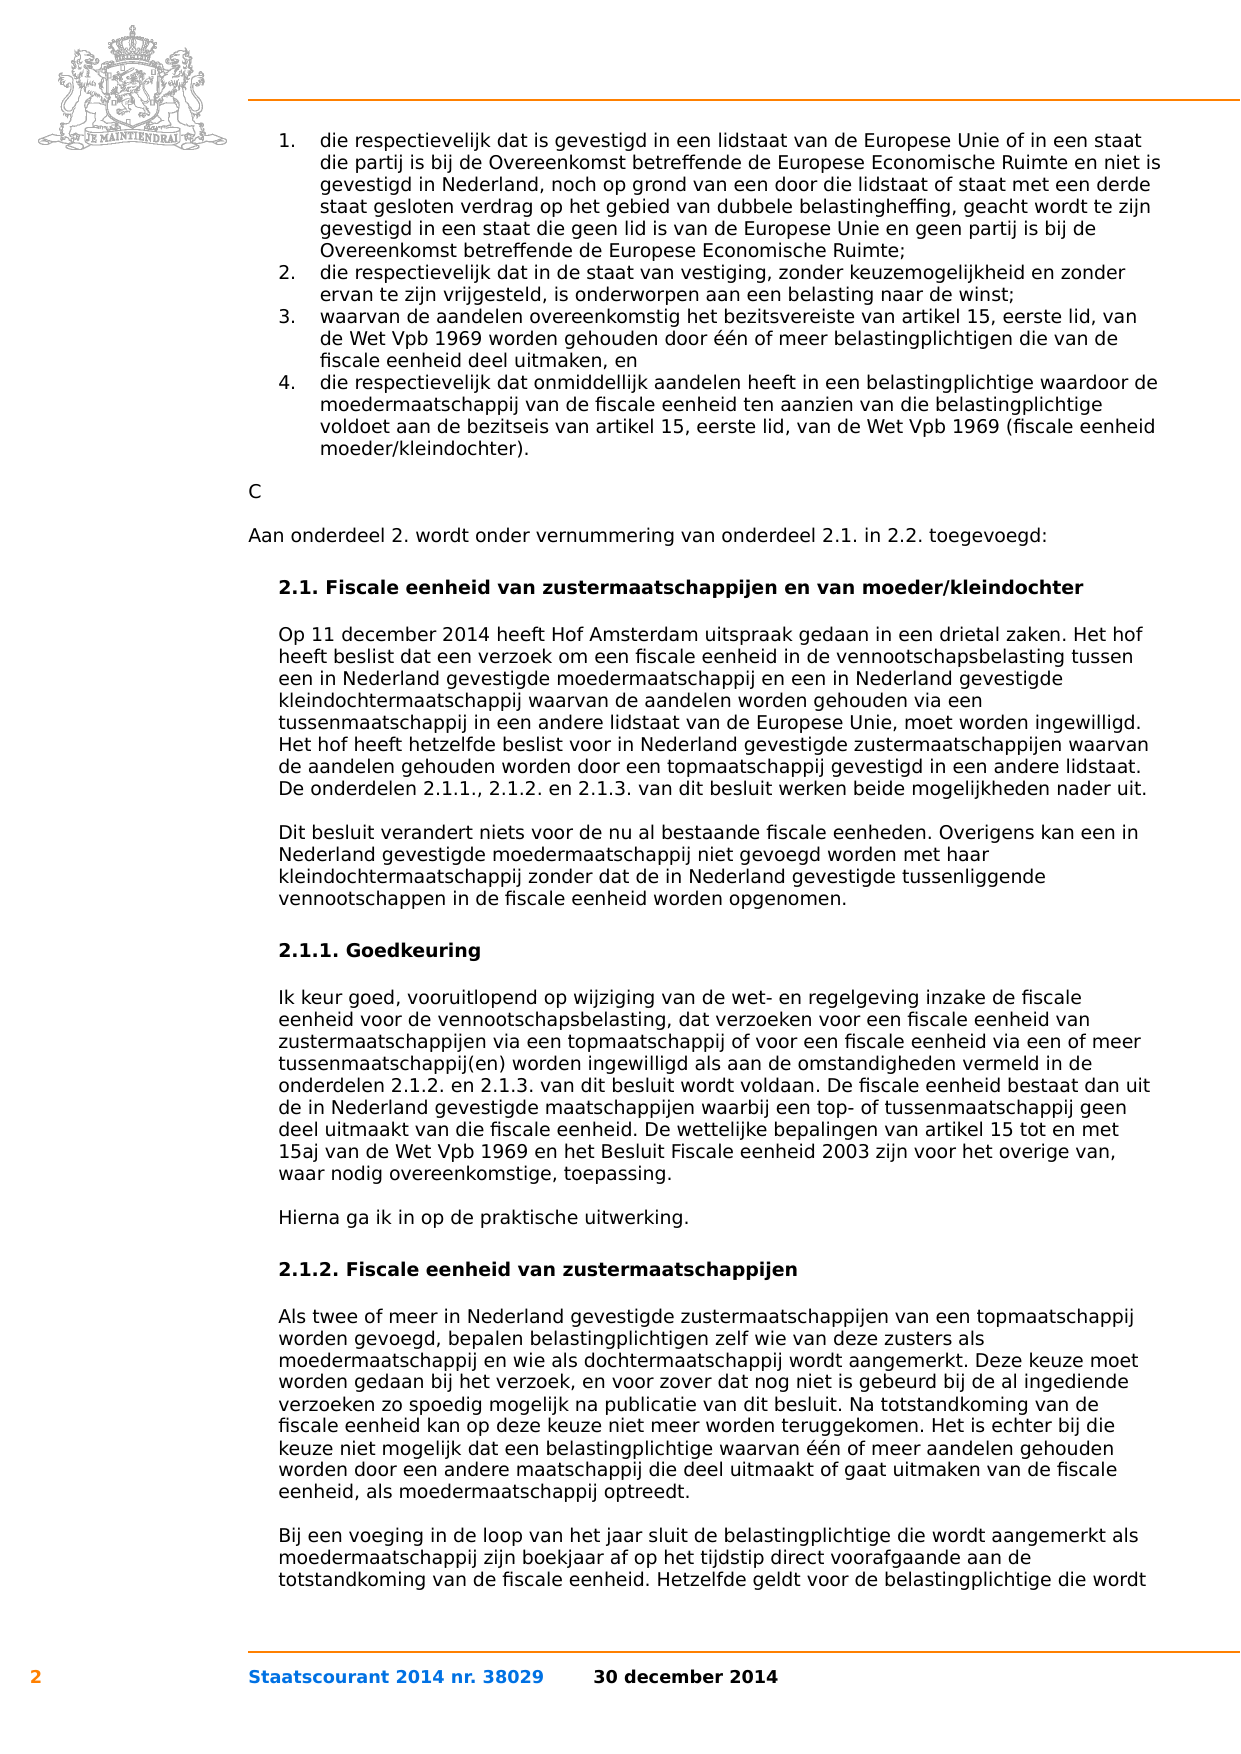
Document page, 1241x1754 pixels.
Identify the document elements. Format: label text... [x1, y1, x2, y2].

subtitle 2.1.2. Fiscale eenheid van zustermaatschappijen [278, 1258, 1163, 1281]
text Als twee of meer in Nederland gevestigde zustermaatschappijen van een topmaatschappij worden gevoegd, bepalen belastingplichtigen zelf wie van deze zusters als moedermaatschappij en wie als dochtermaatschappij wordt aangemerkt. Deze keuze moet worden gedaan bij het verzoek, en voor zover dat nog niet is gebeurd bij de al ingediende verzoeken zo spoedig mogelijk na publicatie van dit besluit. Na totstandkoming van de fiscale eenheid kan op deze keuze niet meer worden teruggekomen. Het is echter bij die keuze niet mogelijk dat een belastingplichtige waarvan één of meer aandelen gehouden worden door een andere maatschappij die deel uitmaakt of gaat uitmaken van de fiscale eenheid, als moedermaatschappij optreedt. [278, 1306, 1163, 1503]
text 4. die respectievelijk dat onmiddellijk aandelen heeft in een belastingplichtige waardoor de moedermaatschappij van de fiscale eenheid ten aanzien van die belastingplichtige voldoet aan de bezitseis van artikel 15, eerste lid, van de Wet Vpb 1969 (fiscale eenheid moeder/kleindochter). [278, 372, 1163, 459]
text 3. waarvan de aandelen overeenkomstig het bezitsvereiste van artikel 15, eerste lid, van de Wet Vpb 1969 worden gehouden door één of meer belastingplichtigen die van de fiscale eenheid deel uitmaken, en [278, 306, 1163, 372]
text 2. die respectievelijk dat in de staat van vestiging, zonder keuzemogelijkheid en zonder ervan te zijn vrijgesteld, is onderworpen aan een belasting naar de winst; [278, 262, 1163, 306]
text 1. die respectievelijk dat is gevestigd in een lidstaat van de Europese Unie of in een staat die partij is bij de Overeenkomst betreffende de Europese Economische Ruimte en niet is gevestigd in Nederland, noch op grond van een door die lidstaat of staat met een derde staat gesloten verdrag op het gebied van dubbele belastingheffing, geacht wordt te zijn gevestigd in een staat die geen lid is van de Europese Unie en geen partij is bij de Overeenkomst betreffende de Europese Economische Ruimte; [278, 130, 1163, 262]
text Bij een voeging in de loop van het jaar sluit de belastingplichtige die wordt aangemerkt als moedermaatschappij zijn boekjaar af op het tijdstip direct voorafgaande aan de totstandkoming van de fiscale eenheid. Hetzelfde geldt voor de belastingplichtige die wordt [278, 1525, 1163, 1591]
text Aan onderdeel 2. wordt onder vernummering van onderdeel 2.1. in 2.2. toegevoegd: [248, 525, 1163, 547]
text Hierna ga ik in op de praktische uitwerking. [278, 1207, 1163, 1228]
text C [248, 481, 1163, 503]
text Dit besluit verandert niets voor de nu al bestaande fiscale eenheden. Overigens kan een in Nederland gevestigde moedermaatschappij niet gevoegd worden met haar kleindochtermaatschappij zonder dat de in Nederland gevestigde tussenliggende vennootschappen in de fiscale eenheid worden opgenomen. [278, 822, 1163, 910]
subtitle 2.1. Fiscale eenheid van zustermaatschappijen en van moeder/kleindochter [278, 577, 1163, 599]
subtitle 2.1.1. Goedkeuring [278, 940, 1163, 962]
text Op 11 december 2014 heeft Hof Amsterdam uitspraak gedaan in een drietal zaken. Het hof heeft beslist dat een verzoek om een fiscale eenheid in de vennootschapsbelasting tussen een in Nederland gevestigde moedermaatschappij en een in Nederland gevestigde kleindochtermaatschappij waarvan de aandelen worden gehouden via een tussenmaatschappij in een andere lidstaat van de Europese Unie, moet worden ingewilligd. Het hof heeft hetzelfde beslist voor in Nederland gevestigde zustermaatschappijen waarvan de aandelen gehouden worden door een topmaatschappij gevestigd in een andere lidstaat. De onderdelen 2.1.1., 2.1.2. en 2.1.3. van dit besluit werken beide mogelijkheden nader uit. [278, 624, 1163, 800]
picture [38, 25, 227, 150]
text Ik keur goed, vooruitlopend op wijziging van de wet- en regelgeving inzake de fiscale eenheid voor de vennootschapsbelasting, dat verzoeken voor een fiscale eenheid van zustermaatschappijen via een topmaatschappij of voor een fiscale eenheid via een of meer tussenmaatschappij(en) worden ingewilligd als aan de omstandigheden vermeld in de onderdelen 2.1.2. en 2.1.3. van dit besluit wordt voldaan. De fiscale eenheid bestaat dan uit de in Nederland gevestigde maatschappijen waarbij een top- of tussenmaatschappij geen deel uitmaakt van die fiscale eenheid. De wettelijke bepalingen van artikel 15 tot en met 15aj van de Wet Vpb 1969 en het Besluit Fiscale eenheid 2003 zijn voor het overige van, waar nodig overeenkomstige, toepassing. [278, 987, 1163, 1185]
